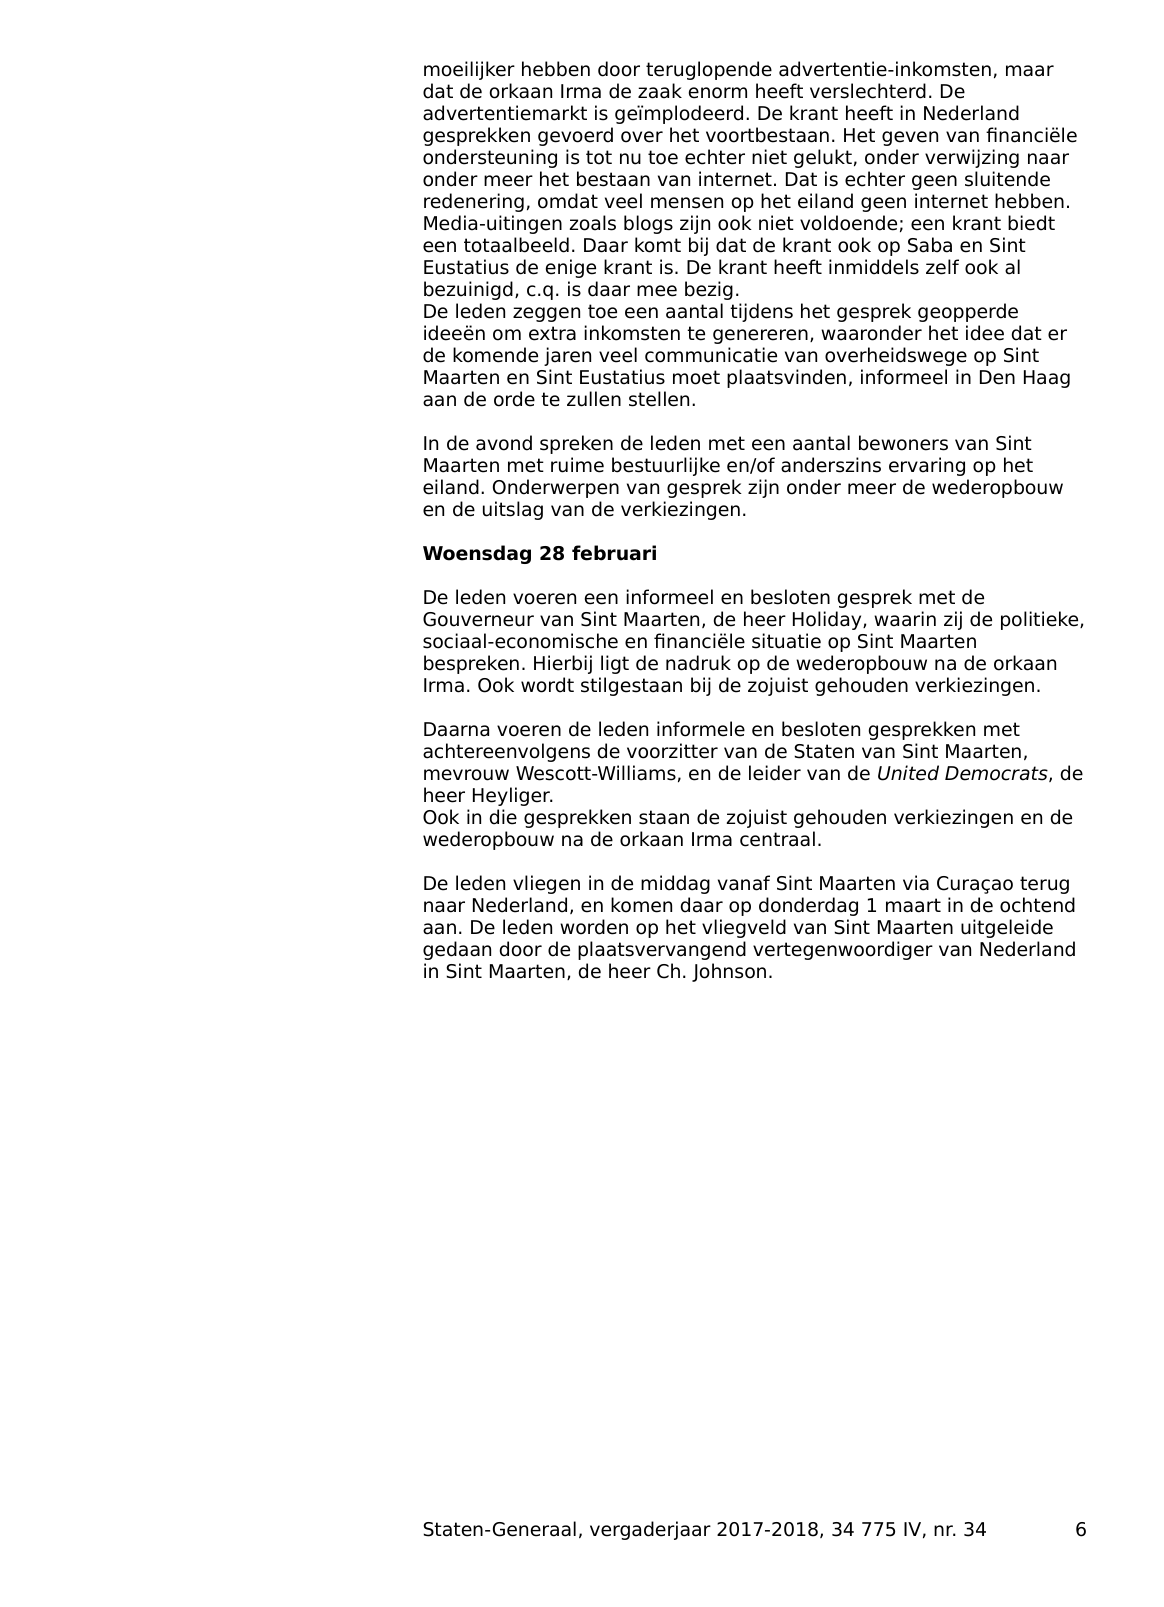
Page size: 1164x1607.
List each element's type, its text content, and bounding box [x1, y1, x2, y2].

text De leden vliegen in de middag vanaf Sint Maarten via Curaçao terug naar Nederland, en komen daar op donderdag 1 maart in de ochtend aan. De leden worden op het vliegveld van Sint Maarten uitgeleide gedaan door de plaatsvervangend vertegenwoordiger van Nederland in Sint Maarten, de heer Ch. Johnson. [422, 873, 1087, 983]
subtitle Woensdag 28 februari [422, 543, 1087, 565]
text De leden zeggen toe een aantal tijdens het gesprek geopperde ideeën om extra inkomsten te genereren, waaronder het idee dat er de komende jaren veel communicatie van overheidswege op Sint Maarten en Sint Eustatius moet plaatsvinden, informeel in Den Haag aan de orde te zullen stellen. [422, 301, 1087, 411]
text moeilijker hebben door teruglopende advertentie-inkomsten, maar dat de orkaan Irma de zaak enorm heeft verslechterd. De advertentiemarkt is geïmplodeerd. De krant heeft in Nederland gesprekken gevoerd over het voortbestaan. Het geven van financiële ondersteuning is tot nu toe echter niet gelukt, onder verwijzing naar onder meer het bestaan van internet. Dat is echter geen sluitende redenering, omdat veel mensen op het eiland geen internet hebben. Media-uitingen zoals blogs zijn ook niet voldoende; een krant biedt een totaalbeeld. Daar komt bij dat de krant ook op Saba en Sint Eustatius de enige krant is. De krant heeft inmiddels zelf ook al bezuinigd, c.q. is daar mee bezig. [422, 59, 1087, 301]
text In de avond spreken de leden met een aantal bewoners van Sint Maarten met ruime bestuurlijke en/of anderszins ervaring op het eiland. Onderwerpen van gesprek zijn onder meer de wederopbouw en de uitslag van de verkiezingen. [422, 433, 1087, 521]
text Daarna voeren de leden informele en besloten gesprekken met achtereenvolgens de voorzitter van de Staten van Sint Maarten, mevrouw Wescott-Williams, en de leider van de United Democrats, de heer Heyliger. [422, 719, 1087, 807]
text Ook in die gesprekken staan de zojuist gehouden verkiezingen en de wederopbouw na de orkaan Irma centraal. [422, 807, 1087, 851]
text De leden voeren een informeel en besloten gesprek met de Gouverneur van Sint Maarten, de heer Holiday, waarin zij de politieke, sociaal-economische en financiële situatie op Sint Maarten bespreken. Hierbij ligt de nadruk op de wederopbouw na de orkaan Irma. Ook wordt stilgestaan bij de zojuist gehouden verkiezingen. [422, 587, 1087, 697]
